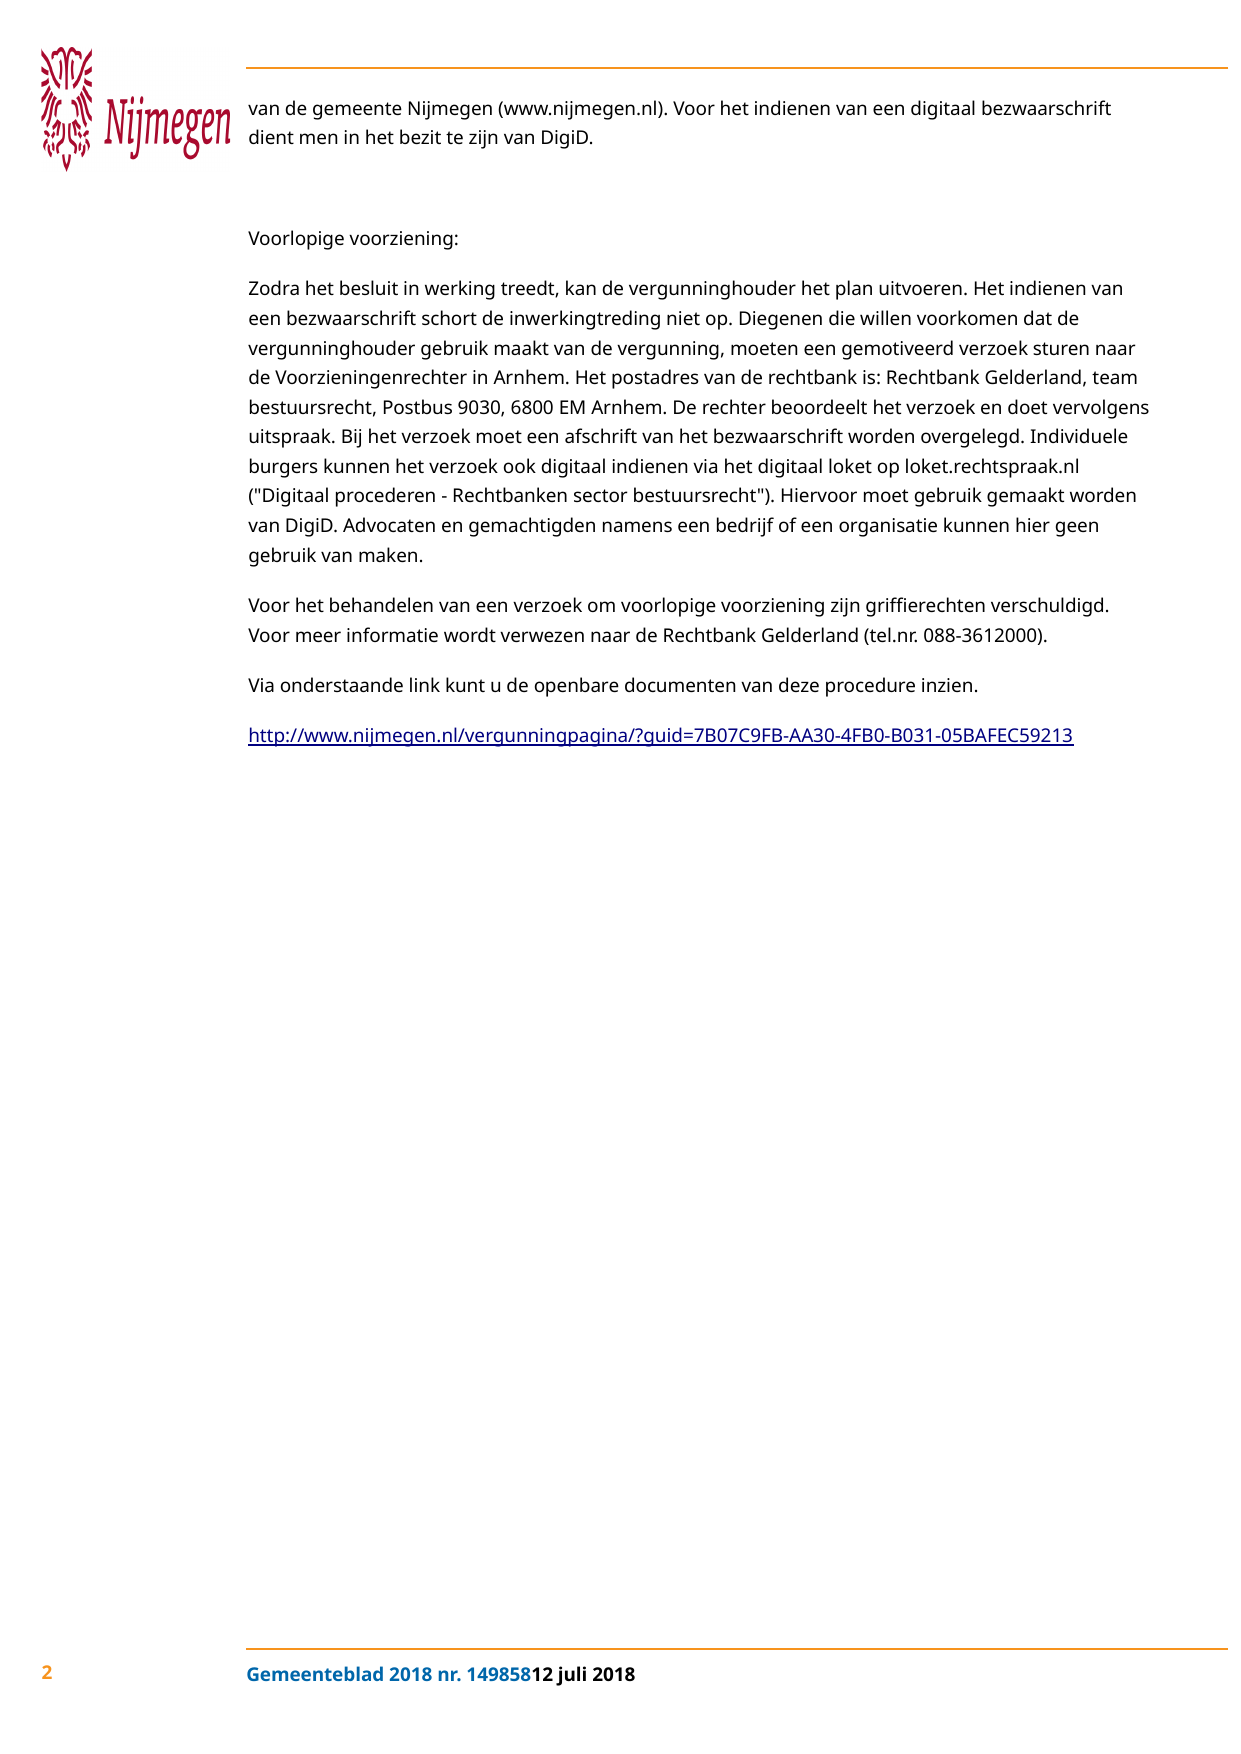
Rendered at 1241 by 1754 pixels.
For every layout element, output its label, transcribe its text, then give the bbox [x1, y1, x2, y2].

text Via onderstaande link kunt u de openbare documenten van deze procedure inzien. [248, 672, 1152, 698]
text http://www.nijmegen.nl/vergunningpagina/?guid=7B07C9FB-AA30-4FB0-B031-05BAFEC59213 [248, 723, 1152, 748]
text van de gemeente Nijmegen (www.nijmegen.nl). Voor het indienen van een digitaal bezwaarschrift dient men in het bezit te zijn van DigiD. [248, 95, 1152, 150]
text Zodra het besluit in werking treedt, kan de vergunninghouder het plan uitvoeren. Het indienen van een bezwaarschrift schort de inwerkingtreding niet op. Diegenen die willen voorkomen dat de vergunninghouder gebruik maakt van de vergunning, moeten een gemotiveerd verzoek sturen naar de Voorzieningenrechter in Arnhem. Het postadres van de rechtbank is: Rechtbank Gelderland, team bestuursrecht, Postbus 9030, 6800 EM Arnhem. De rechter beoordeelt het verzoek en doet vervolgens uitspraak. Bij het verzoek moet een afschrift van het bezwaarschrift worden overgelegd. Individuele burgers kunnen het verzoek ook digitaal indienen via het digitaal loket op loket.rechtspraak.nl ("Digitaal procederen - Rechtbanken sector bestuursrecht"). Hiervoor moet gebruik gemaakt worden van DigiD. Advocaten en gemachtigden namens een bedrijf of een organisatie kunnen hier geen gebruik van maken. [248, 276, 1152, 568]
picture [41, 47, 231, 172]
text Voorlopige voorziening: [248, 225, 1152, 251]
text Voor het behandelen van een verzoek om voorlopige voorziening zijn griffierechten verschuldigd. Voor meer informatie wordt verwezen naar de Rechtbank Gelderland (tel.nr. 088-3612000). [248, 592, 1152, 648]
